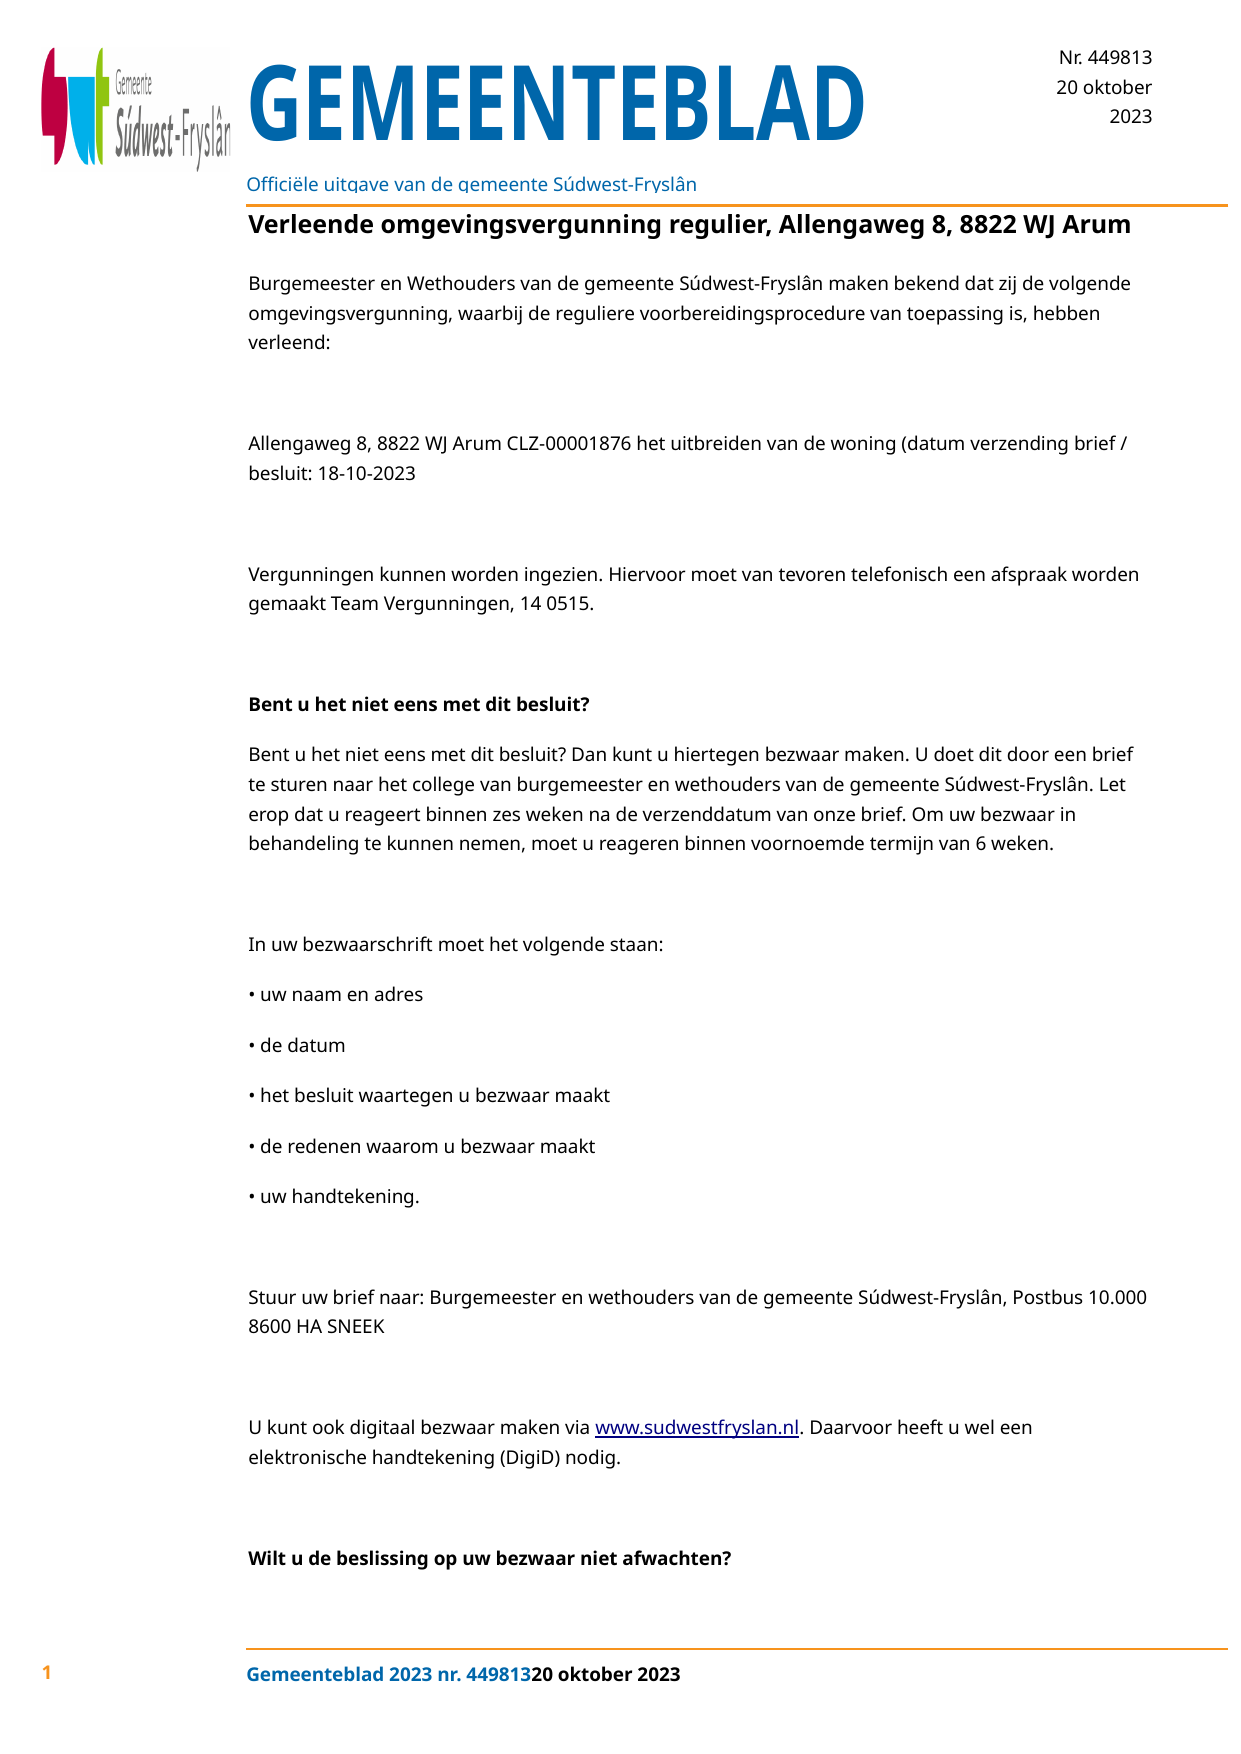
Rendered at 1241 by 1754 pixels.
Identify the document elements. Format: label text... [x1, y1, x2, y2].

text Bent u het niet eens met dit besluit? [248, 691, 1152, 717]
text Wilt u de beslissing op uw bezwaar niet afwachten? [248, 1545, 1152, 1571]
text U kunt ook digitaal bezwaar maken via www.sudwestfryslan.nl. Daarvoor heeft u wel een elektronische handtekening (DigiD) nodig. [248, 1414, 1152, 1470]
text • het besluit waartegen u bezwaar maakt [248, 1082, 1152, 1108]
text Verleende omgevingsvergunning regulier, Allengaweg 8, 8822 WJ Arum [248, 207, 1152, 241]
text Bent u het niet eens met dit besluit? Dan kunt u hiertegen bezwaar maken. U doet dit door een brief te sturen naar het college van burgemeester en wethouders van de gemeente Súdwest-Fryslân. Let erop dat u reageert binnen zes weken na de verzenddatum van onze brief. Om uw bezwaar in behandeling te kunnen nemen, moet u reageren binnen voornoemde termijn van 6 weken. [248, 742, 1152, 856]
text • uw handtekening. [248, 1183, 1152, 1209]
text Stuur uw brief naar: Burgemeester en wethouders van de gemeente Súdwest-Fryslân, Postbus 10.000 8600 HA SNEEK [248, 1284, 1152, 1339]
text • uw naam en adres [248, 982, 1152, 1007]
text • de datum [248, 1032, 1152, 1058]
text Vergunningen kunnen worden ingezien. Hiervoor moet van tevoren telefonisch een afspraak worden gemaakt Team Vergunningen, 14 0515. [248, 561, 1152, 616]
text Allengaweg 8, 8822 WJ Arum CLZ-00001876 het uitbreiden van de woning (datum verzending brief / besluit: 18-10-2023 [248, 430, 1152, 486]
text In uw bezwaarschrift moet het volgende staan: [248, 931, 1152, 957]
text • de redenen waarom u bezwaar maakt [248, 1133, 1152, 1158]
text Burgemeester en Wethouders van de gemeente Súdwest-Fryslân maken bekend dat zij de volgende omgevingsvergunning, waarbij de reguliere voorbereidingsprocedure van toepassing is, hebben verleend: [248, 270, 1152, 355]
picture [41, 47, 231, 172]
